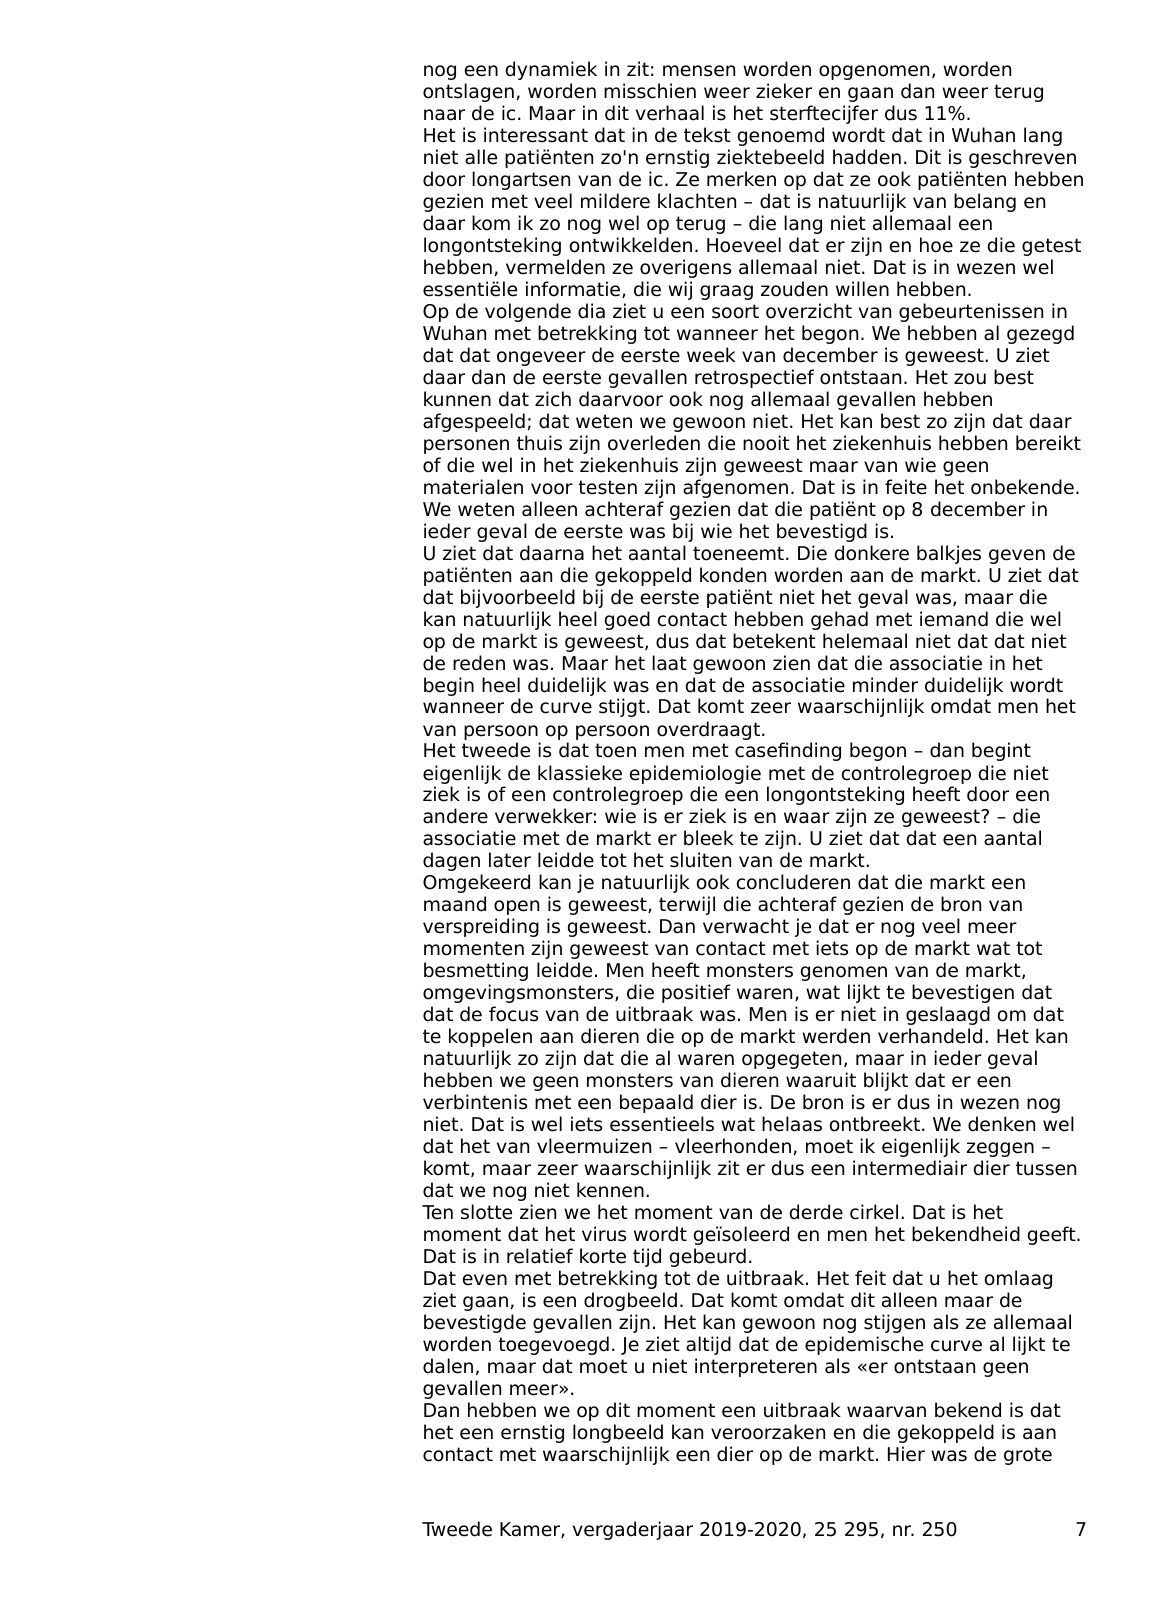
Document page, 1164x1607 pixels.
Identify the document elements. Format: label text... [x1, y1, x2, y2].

text Het is interessant dat in de tekst genoemd wordt dat in Wuhan lang niet alle patiënten zo'n ernstig ziektebeeld hadden. Dit is geschreven door longartsen van de ic. Ze merken op dat ze ook patiënten hebben gezien met veel mildere klachten – dat is natuurlijk van belang en daar kom ik zo nog wel op terug – die lang niet allemaal een longontsteking ontwikkelden. Hoeveel dat er zijn en hoe ze die getest hebben, vermelden ze overigens allemaal niet. Dat is in wezen wel essentiële informatie, die wij graag zouden willen hebben. [422, 125, 1087, 301]
text Dat even met betrekking tot de uitbraak. Het feit dat u het omlaag ziet gaan, is een drogbeeld. Dat komt omdat dit alleen maar de bevestigde gevallen zijn. Het kan gewoon nog stijgen als ze allemaal worden toegevoegd. Je ziet altijd dat de epidemische curve al lijkt te dalen, maar dat moet u niet interpreteren als «er ontstaan geen gevallen meer». [422, 1268, 1087, 1400]
text Het tweede is dat toen men met casefinding begon – dan begint eigenlijk de klassieke epidemiologie met de controlegroep die niet ziek is of een controlegroep die een longontsteking heeft door een andere verwekker: wie is er ziek is en waar zijn ze geweest? – die associatie met de markt er bleek te zijn. U ziet dat dat een aantal dagen later leidde tot het sluiten van de markt. [422, 740, 1087, 872]
text nog een dynamiek in zit: mensen worden opgenomen, worden ontslagen, worden misschien weer zieker en gaan dan weer terug naar de ic. Maar in dit verhaal is het sterftecijfer dus 11%. [422, 59, 1087, 125]
text Omgekeerd kan je natuurlijk ook concluderen dat die markt een maand open is geweest, terwijl die achteraf gezien de bron van verspreiding is geweest. Dan verwacht je dat er nog veel meer momenten zijn geweest van contact met iets op de markt wat tot besmetting leidde. Men heeft monsters genomen van de markt, omgevingsmonsters, die positief waren, wat lijkt te bevestigen dat dat de focus van de uitbraak was. Men is er niet in geslaagd om dat te koppelen aan dieren die op de markt werden verhandeld. Het kan natuurlijk zo zijn dat die al waren opgegeten, maar in ieder geval hebben we geen monsters van dieren waaruit blijkt dat er een verbintenis met een bepaald dier is. De bron is er dus in wezen nog niet. Dat is wel iets essentieels wat helaas ontbreekt. We denken wel dat het van vleermuizen – vleerhonden, moet ik eigenlijk zeggen – komt, maar zeer waarschijnlijk zit er dus een intermediair dier tussen dat we nog niet kennen. [422, 872, 1087, 1202]
text U ziet dat daarna het aantal toeneemt. Die donkere balkjes geven de patiënten aan die gekoppeld konden worden aan de markt. U ziet dat dat bijvoorbeeld bij de eerste patiënt niet het geval was, maar die kan natuurlijk heel goed contact hebben gehad met iemand die wel op de markt is geweest, dus dat betekent helemaal niet dat dat niet de reden was. Maar het laat gewoon zien dat die associatie in het begin heel duidelijk was en dat de associatie minder duidelijk wordt wanneer de curve stijgt. Dat komt zeer waarschijnlijk omdat men het van persoon op persoon overdraagt. [422, 543, 1087, 740]
text Op de volgende dia ziet u een soort overzicht van gebeurtenissen in Wuhan met betrekking tot wanneer het begon. We hebben al gezegd dat dat ongeveer de eerste week van december is geweest. U ziet daar dan de eerste gevallen retrospectief ontstaan. Het zou best kunnen dat zich daarvoor ook nog allemaal gevallen hebben afgespeeld; dat weten we gewoon niet. Het kan best zo zijn dat daar personen thuis zijn overleden die nooit het ziekenhuis hebben bereikt of die wel in het ziekenhuis zijn geweest maar van wie geen materialen voor testen zijn afgenomen. Dat is in feite het onbekende. We weten alleen achteraf gezien dat die patiënt op 8 december in ieder geval de eerste was bij wie het bevestigd is. [422, 301, 1087, 543]
text Dan hebben we op dit moment een uitbraak waarvan bekend is dat het een ernstig longbeeld kan veroorzaken en die gekoppeld is aan contact met waarschijnlijk een dier op de markt. Hier was de grote [422, 1400, 1087, 1466]
text Ten slotte zien we het moment van de derde cirkel. Dat is het moment dat het virus wordt geïsoleerd en men het bekendheid geeft. Dat is in relatief korte tijd gebeurd. [422, 1202, 1087, 1268]
